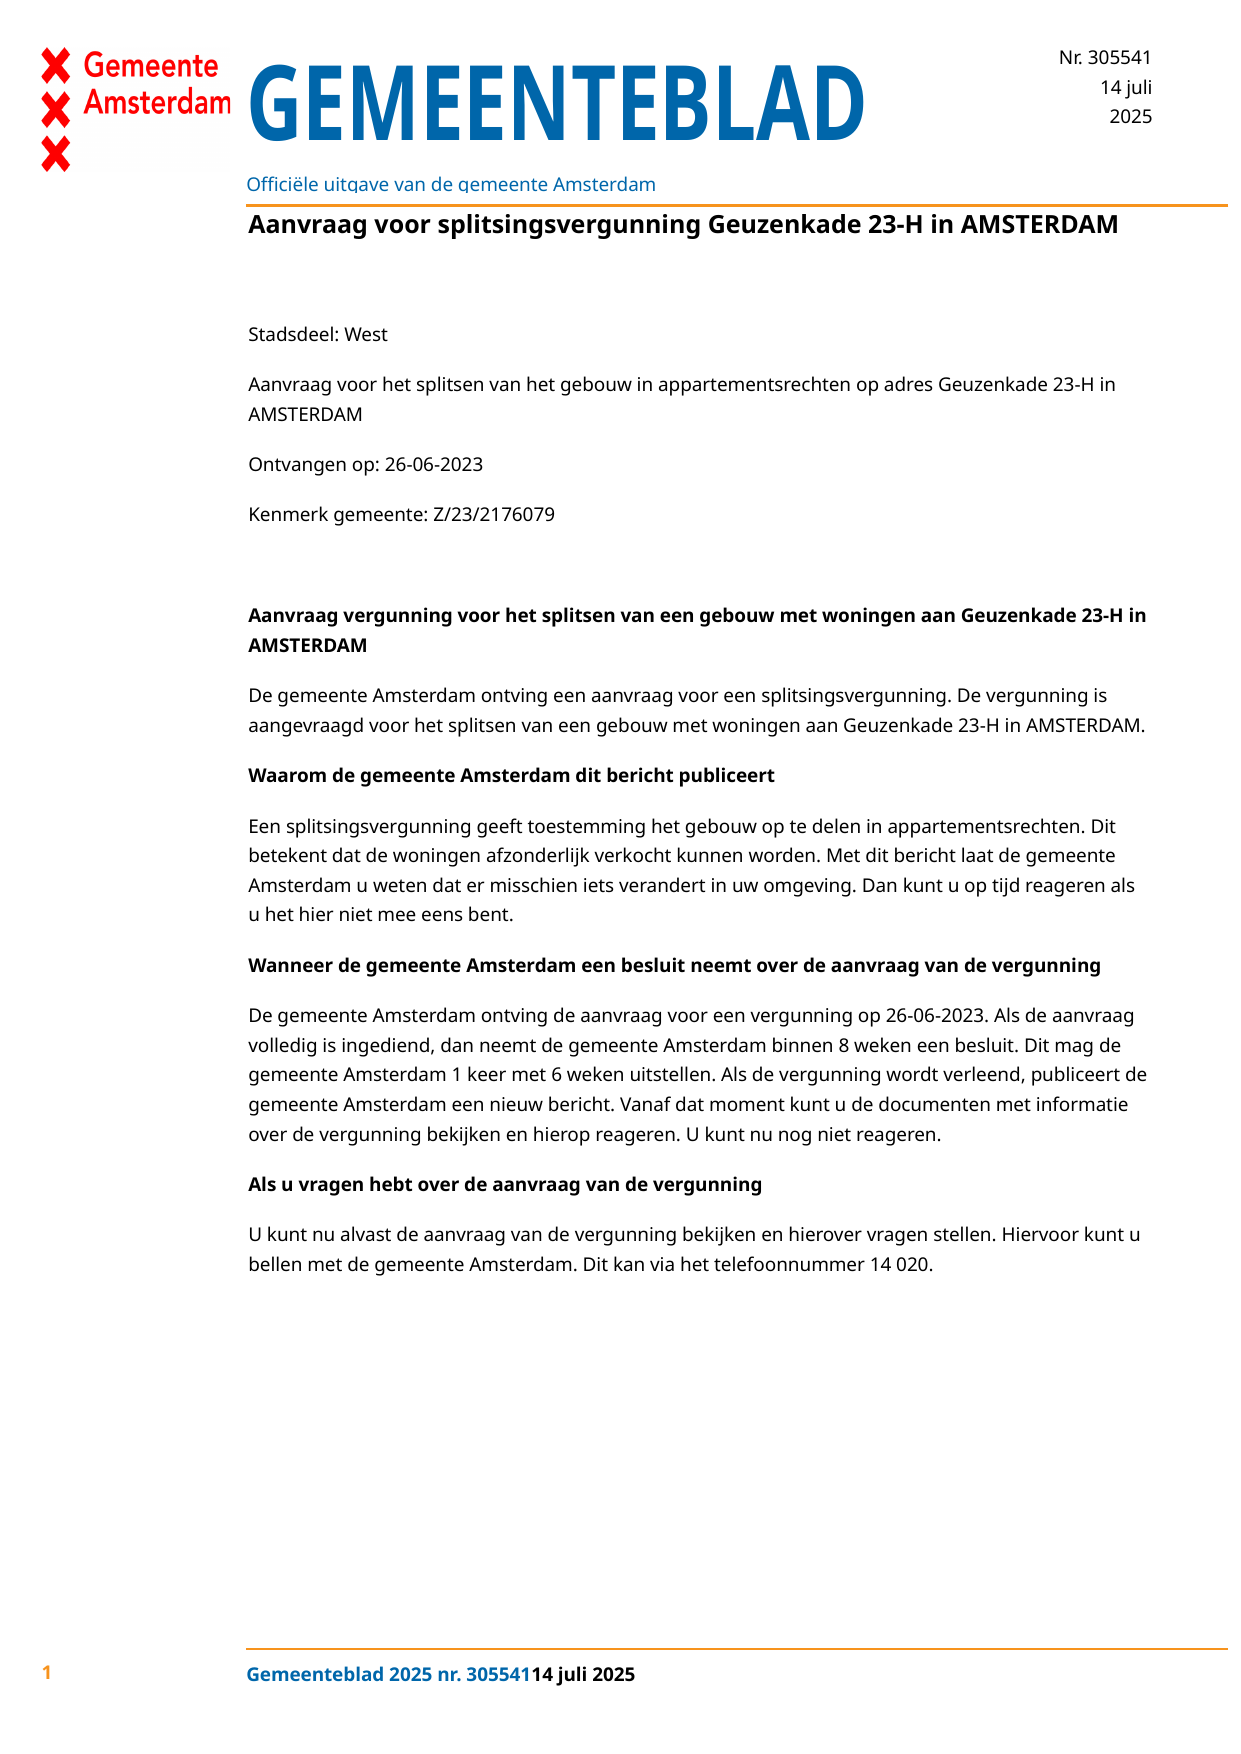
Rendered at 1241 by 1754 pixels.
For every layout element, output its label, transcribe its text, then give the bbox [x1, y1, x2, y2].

text Ontvangen op: 26-06-2023 [248, 451, 1152, 477]
picture [41, 47, 231, 172]
text U kunt nu alvast de aanvraag van de vergunning bekijken en hierover vragen stellen. Hiervoor kunt u bellen met de gemeente Amsterdam. Dit kan via het telefoonnummer 14 020. [248, 1222, 1152, 1277]
text Aanvraag voor splitsingsvergunning Geuzenkade 23-H in AMSTERDAM [248, 207, 1152, 241]
text De gemeente Amsterdam ontving de aanvraag voor een vergunning op 26-06-2023. Als de aanvraag volledig is ingediend, dan neemt de gemeente Amsterdam binnen 8 weken een besluit. Dit mag de gemeente Amsterdam 1 keer met 6 weken uitstellen. Als de vergunning wordt verleend, publiceert de gemeente Amsterdam een nieuw bericht. Vanaf dat moment kunt u de documenten met informatie over de vergunning bekijken en hierop reageren. U kunt nu nog niet reageren. [248, 1002, 1152, 1146]
text Aanvraag vergunning voor het splitsen van een gebouw met woningen aan Geuzenkade 23-H in AMSTERDAM [248, 602, 1152, 658]
text Stadsdeel: West [248, 321, 1152, 346]
text Aanvraag voor het splitsen van het gebouw in appartementsrechten op adres Geuzenkade 23-H in AMSTERDAM [248, 371, 1152, 426]
text Een splitsingsvergunning geeft toestemming het gebouw op te delen in appartementsrechten. Dit betekent dat de woningen afzonderlijk verkocht kunnen worden. Met dit bericht laat de gemeente Amsterdam u weten dat er misschien iets verandert in uw omgeving. Dan kunt u op tijd reageren als u het hier niet mee eens bent. [248, 813, 1152, 927]
text Kenmerk gemeente: Z/23/2176079 [248, 502, 1152, 527]
text Als u vragen hebt over de aanvraag van de vergunning [248, 1171, 1152, 1197]
text De gemeente Amsterdam ontving een aanvraag voor een splitsingsvergunning. De vergunning is aangevraagd voor het splitsen van een gebouw met woningen aan Geuzenkade 23-H in AMSTERDAM. [248, 682, 1152, 738]
text Wanneer de gemeente Amsterdam een besluit neemt over de aanvraag van de vergunning [248, 952, 1152, 978]
text Waarom de gemeente Amsterdam dit bericht publiceert [248, 762, 1152, 788]
